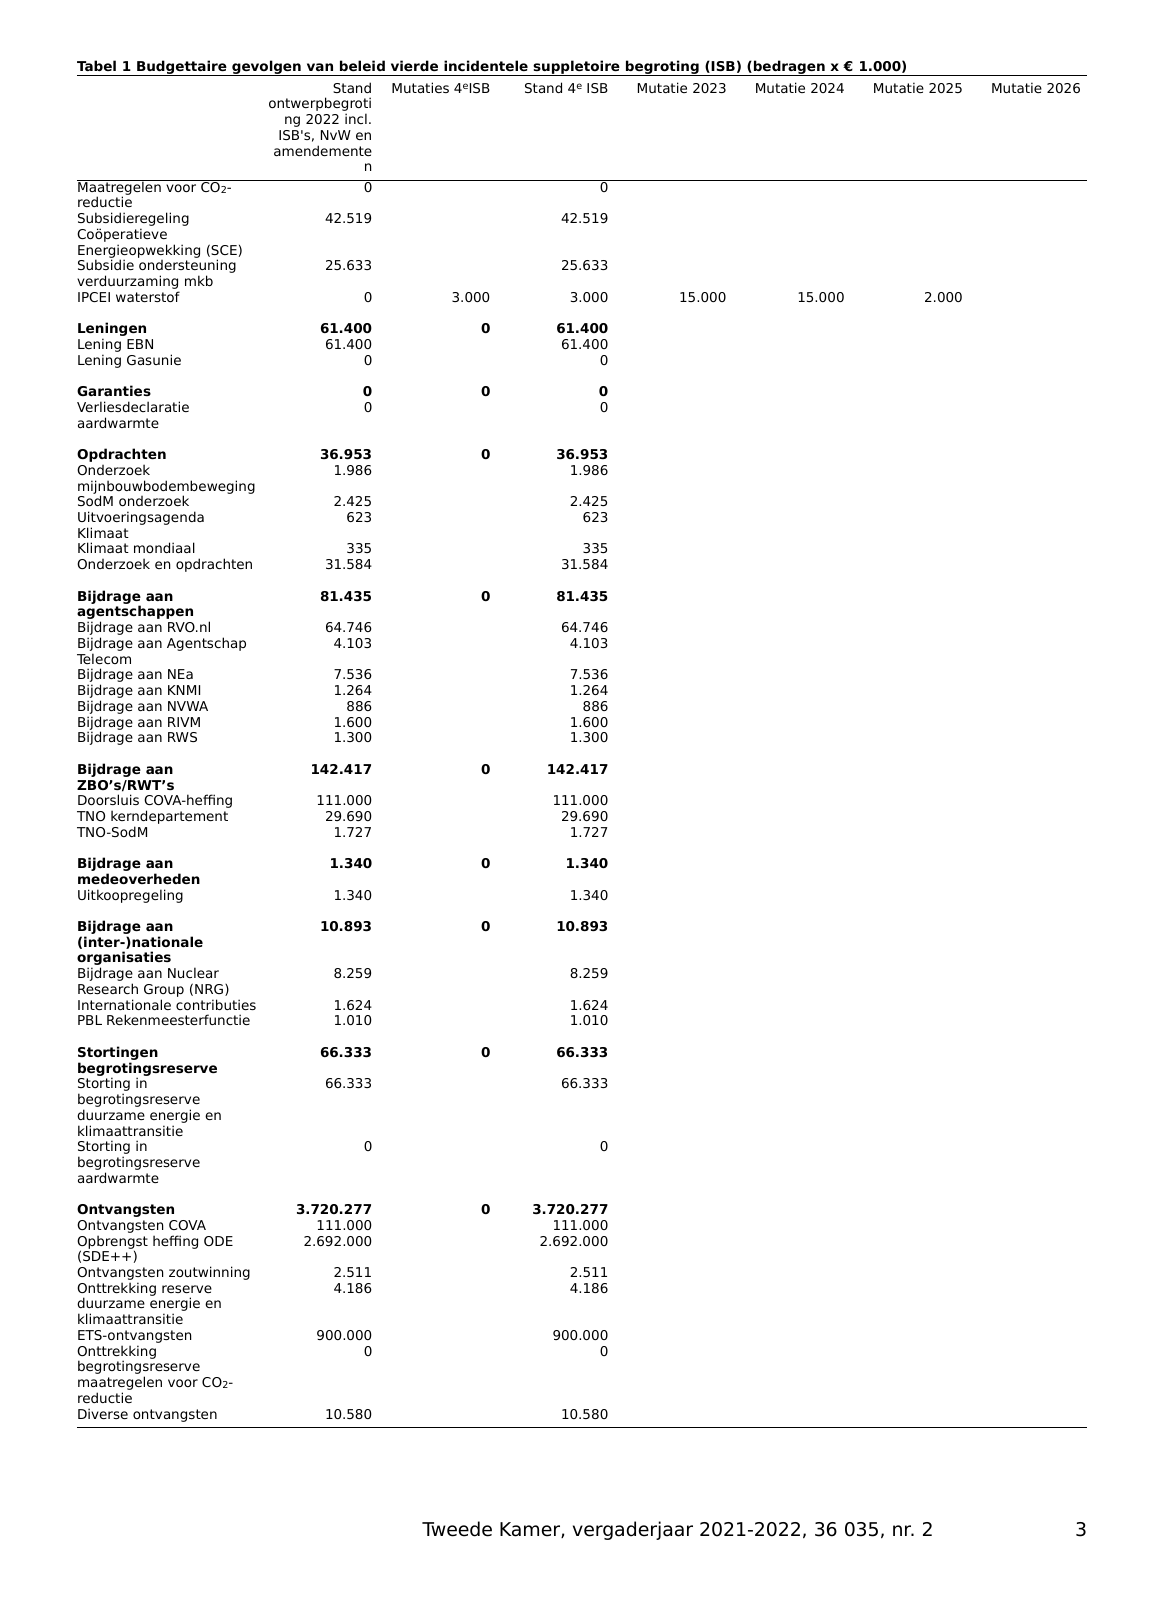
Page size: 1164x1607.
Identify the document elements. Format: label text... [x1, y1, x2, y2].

table_cell [378, 1029, 496, 1045]
table_cell Bijdrage aan (inter-)nationale organisaties [77, 919, 260, 966]
table_cell [378, 730, 496, 746]
table_cell [77, 368, 260, 384]
table_cell [732, 258, 850, 290]
table_cell [614, 1013, 732, 1029]
table_cell [969, 699, 1087, 714]
table_cell [614, 746, 732, 762]
table_cell [614, 636, 732, 667]
table_cell [850, 636, 968, 667]
table_cell [614, 400, 732, 431]
table_cell 0 [496, 1139, 614, 1186]
table_cell 61.400 [496, 321, 614, 337]
table_cell [969, 1045, 1087, 1076]
table_cell [378, 1076, 496, 1139]
table_cell 0 [496, 400, 614, 431]
table_cell [850, 1076, 968, 1139]
table_cell 1.600 [496, 714, 614, 730]
table_cell [732, 1234, 850, 1265]
table_cell 335 [496, 541, 614, 557]
table_cell [969, 620, 1087, 636]
table_cell [850, 353, 968, 368]
table_cell 900.000 [260, 1328, 378, 1343]
table_cell [378, 400, 496, 431]
table_cell 1.986 [260, 463, 378, 494]
table_cell Subsidie ondersteuning verduurzaming mkb [77, 258, 260, 290]
table_cell [969, 258, 1087, 290]
table_cell [732, 321, 850, 337]
table_cell 623 [260, 510, 378, 541]
table_cell Stortingen begrotingsreserve [77, 1045, 260, 1076]
table_cell [378, 1406, 496, 1427]
table_cell 0 [378, 919, 496, 966]
table_cell 10.580 [260, 1406, 378, 1427]
table_cell [969, 1076, 1087, 1139]
table_cell [969, 384, 1087, 400]
table_cell [850, 699, 968, 714]
table_cell 10.893 [496, 919, 614, 966]
table_cell 64.746 [260, 620, 378, 636]
table_cell [378, 1139, 496, 1186]
table_cell [378, 463, 496, 494]
table_cell [378, 1218, 496, 1233]
table_cell [614, 1281, 732, 1328]
table_cell 111.000 [260, 793, 378, 809]
table_cell Subsidieregeling Coöperatieve Energieopwekking (SCE) [77, 211, 260, 258]
table_cell 0 [260, 290, 378, 305]
table_cell Ontvangsten COVA [77, 1218, 260, 1233]
table_cell [378, 541, 496, 557]
table_cell [614, 305, 732, 321]
table_cell [77, 746, 260, 762]
table_cell Bijdrage aan Agentschap Telecom [77, 636, 260, 667]
table_cell [969, 211, 1087, 258]
table_cell 81.435 [260, 589, 378, 620]
table_cell [378, 667, 496, 683]
table_cell Bijdrage aan RVO.nl [77, 620, 260, 636]
table_cell 0 [260, 1344, 378, 1406]
table_cell [850, 400, 968, 431]
table_cell 66.333 [260, 1045, 378, 1076]
table_cell [850, 998, 968, 1013]
table_cell Stand ontwerpbegroting 2022 incl. ISB's, NvW en amendementen [260, 76, 378, 179]
table_cell ETS-ontvangsten [77, 1328, 260, 1343]
table_cell [378, 998, 496, 1013]
table_cell [969, 1029, 1087, 1045]
table_cell [614, 919, 732, 966]
table_cell [496, 746, 614, 762]
table_cell [850, 1265, 968, 1281]
table_cell 4.103 [496, 636, 614, 667]
table_cell 66.333 [260, 1076, 378, 1139]
table_cell [732, 998, 850, 1013]
table_cell [969, 1406, 1087, 1427]
table_cell [969, 181, 1087, 211]
table_cell [850, 1328, 968, 1343]
table_cell [850, 258, 968, 290]
table_cell [969, 856, 1087, 887]
table_cell [614, 1186, 732, 1202]
table_cell [850, 762, 968, 793]
table_cell [732, 1045, 850, 1076]
table_cell [969, 1218, 1087, 1233]
table_cell [378, 557, 496, 573]
table_cell [969, 1186, 1087, 1202]
table_cell [378, 494, 496, 510]
table_cell [732, 1139, 850, 1186]
table_cell 3.000 [496, 290, 614, 305]
table_cell [969, 714, 1087, 730]
table_cell [496, 1186, 614, 1202]
table_cell [378, 573, 496, 588]
table_cell [732, 667, 850, 683]
table_cell [614, 211, 732, 258]
table_cell [850, 1406, 968, 1427]
table_cell [732, 746, 850, 762]
table_cell Bijdrage aan agentschappen [77, 589, 260, 620]
table_cell [614, 258, 732, 290]
table_cell [732, 305, 850, 321]
table_cell 1.986 [496, 463, 614, 494]
table_cell [850, 683, 968, 699]
table_cell IPCEI waterstof [77, 290, 260, 305]
table_cell [260, 368, 378, 384]
table_cell [378, 1265, 496, 1281]
table_cell [850, 589, 968, 620]
table_cell 15.000 [614, 290, 732, 305]
table_cell [614, 447, 732, 463]
table_cell [850, 809, 968, 824]
table_cell 2.425 [496, 494, 614, 510]
table_cell [850, 1186, 968, 1202]
table_cell 142.417 [496, 762, 614, 793]
table_cell [77, 431, 260, 447]
table_cell [732, 1281, 850, 1328]
table_cell 1.340 [496, 888, 614, 903]
table_cell Onttrekking reserve duurzame energie en klimaattransitie [77, 1281, 260, 1328]
table_cell 2.511 [496, 1265, 614, 1281]
table_cell [850, 211, 968, 258]
table_cell [378, 1344, 496, 1406]
table_cell 2.000 [850, 290, 968, 305]
table_cell [614, 541, 732, 557]
table_cell 42.519 [260, 211, 378, 258]
table_cell 1.340 [496, 856, 614, 887]
table_cell [850, 573, 968, 588]
table_cell 1.727 [260, 825, 378, 840]
table_cell 1.010 [260, 1013, 378, 1029]
table_cell Mutaties 4eISB [378, 76, 496, 179]
table_cell 61.400 [496, 337, 614, 353]
table_cell 36.953 [260, 447, 378, 463]
table_cell [378, 636, 496, 667]
table_cell 66.333 [496, 1045, 614, 1076]
table_cell [614, 1328, 732, 1343]
table_cell [969, 353, 1087, 368]
table_cell [732, 541, 850, 557]
table_cell [77, 305, 260, 321]
table_cell [77, 903, 260, 919]
table_cell [732, 353, 850, 368]
table_cell [969, 730, 1087, 746]
table_cell 2.692.000 [496, 1234, 614, 1265]
table_cell [378, 181, 496, 211]
table_cell [850, 793, 968, 809]
table_cell [77, 573, 260, 588]
table_cell [614, 856, 732, 887]
table_cell [614, 809, 732, 824]
table_cell Bijdrage aan RWS [77, 730, 260, 746]
table_cell [850, 1139, 968, 1186]
table_cell [378, 211, 496, 258]
table_cell [378, 793, 496, 809]
table_cell [732, 825, 850, 840]
table_cell 1.340 [260, 856, 378, 887]
table_cell [969, 793, 1087, 809]
table_cell [614, 840, 732, 856]
table_cell [969, 966, 1087, 997]
table_cell 1.300 [496, 730, 614, 746]
table_cell 29.690 [496, 809, 614, 824]
table_cell [850, 447, 968, 463]
table_cell Onttrekking begrotingsreserve maatregelen voor CO2-reductie [77, 1344, 260, 1406]
table_cell [260, 573, 378, 588]
table_cell 25.633 [260, 258, 378, 290]
table_cell 66.333 [496, 1076, 614, 1139]
table_cell [378, 305, 496, 321]
table_cell [850, 1281, 968, 1328]
table_cell [614, 1076, 732, 1139]
table_cell [969, 903, 1087, 919]
table_cell [614, 557, 732, 573]
table_cell 111.000 [496, 1218, 614, 1233]
table_cell [850, 620, 968, 636]
table_cell [969, 589, 1087, 620]
table_cell [378, 746, 496, 762]
table_cell [614, 368, 732, 384]
table_cell 0 [496, 181, 614, 211]
table_cell 36.953 [496, 447, 614, 463]
table_cell [732, 494, 850, 510]
table_cell [732, 368, 850, 384]
table_cell [969, 290, 1087, 305]
table_cell [850, 494, 968, 510]
table_cell [732, 589, 850, 620]
table_cell 0 [260, 353, 378, 368]
table_cell [614, 1265, 732, 1281]
table_cell [969, 762, 1087, 793]
table_cell [378, 510, 496, 541]
table_cell [614, 825, 732, 840]
table_cell 623 [496, 510, 614, 541]
table_cell [614, 384, 732, 400]
table_cell [614, 510, 732, 541]
table_cell [378, 620, 496, 636]
table_cell [732, 903, 850, 919]
table_cell [850, 840, 968, 856]
table_cell [378, 1013, 496, 1029]
table_cell [260, 840, 378, 856]
table_cell [850, 667, 968, 683]
table_cell [378, 353, 496, 368]
table_cell [378, 699, 496, 714]
table_cell [850, 1013, 968, 1029]
table_cell Leningen [77, 321, 260, 337]
table_cell [614, 714, 732, 730]
table_cell [614, 1029, 732, 1045]
table_cell [614, 1406, 732, 1427]
table_cell 81.435 [496, 589, 614, 620]
table_cell [969, 557, 1087, 573]
table_cell [850, 463, 968, 494]
table_cell 0 [260, 181, 378, 211]
table_cell [496, 368, 614, 384]
table_cell [260, 903, 378, 919]
table_cell [260, 1029, 378, 1045]
table_cell [614, 1045, 732, 1076]
table_cell [850, 1029, 968, 1045]
table_cell 29.690 [260, 809, 378, 824]
table_cell [969, 447, 1087, 463]
table_cell [614, 699, 732, 714]
table_cell 900.000 [496, 1328, 614, 1343]
table_cell 1.010 [496, 1013, 614, 1029]
table_cell [969, 1234, 1087, 1265]
table_cell 0 [496, 1344, 614, 1406]
table_cell [260, 1186, 378, 1202]
table_cell [614, 589, 732, 620]
table_cell Lening EBN [77, 337, 260, 353]
table_cell 10.893 [260, 919, 378, 966]
table_cell [732, 1344, 850, 1406]
table_cell 2.692.000 [260, 1234, 378, 1265]
table_cell 2.511 [260, 1265, 378, 1281]
table_cell 8.259 [260, 966, 378, 997]
table_cell [732, 1328, 850, 1343]
table_cell [969, 510, 1087, 541]
table_cell [732, 888, 850, 903]
table_cell Bijdrage aan ZBO’s/RWT’s [77, 762, 260, 793]
table_cell 61.400 [260, 321, 378, 337]
table_cell [850, 746, 968, 762]
table_cell [732, 840, 850, 856]
table_cell [969, 1281, 1087, 1328]
table_cell [378, 809, 496, 824]
table_cell [732, 510, 850, 541]
table_cell [77, 840, 260, 856]
table_cell 142.417 [260, 762, 378, 793]
table_cell [496, 305, 614, 321]
table_cell [850, 431, 968, 447]
table_cell 0 [378, 856, 496, 887]
table_cell [77, 1029, 260, 1045]
table_cell [614, 903, 732, 919]
table_cell Ontvangsten zoutwinning [77, 1265, 260, 1281]
table_cell [614, 730, 732, 746]
table_cell [378, 714, 496, 730]
table_cell 64.746 [496, 620, 614, 636]
table_cell [850, 1045, 968, 1076]
table_cell 1.600 [260, 714, 378, 730]
table_cell [732, 463, 850, 494]
table_cell 1.624 [260, 998, 378, 1013]
table_cell [614, 683, 732, 699]
table_cell [378, 258, 496, 290]
table_cell Uitkoopregeling [77, 888, 260, 903]
table_cell [732, 1202, 850, 1218]
table_cell [969, 305, 1087, 321]
table_cell Mutatie 2024 [732, 76, 850, 179]
table_cell [850, 368, 968, 384]
table_cell [732, 1265, 850, 1281]
table_cell [614, 1234, 732, 1265]
table_cell [732, 573, 850, 588]
table_cell 1.264 [260, 683, 378, 699]
table_cell [614, 1139, 732, 1186]
table_cell 111.000 [496, 793, 614, 809]
table_cell [496, 573, 614, 588]
table_cell [378, 431, 496, 447]
table_cell [850, 557, 968, 573]
table_cell [969, 919, 1087, 966]
table_cell [969, 431, 1087, 447]
table_cell 1.727 [496, 825, 614, 840]
table_cell Lening Gasunie [77, 353, 260, 368]
table_cell [378, 1234, 496, 1265]
table_cell Bijdrage aan KNMI [77, 683, 260, 699]
table_cell [496, 431, 614, 447]
table_cell [378, 1186, 496, 1202]
table_cell [850, 1218, 968, 1233]
table_cell Stand 4e ISB [496, 76, 614, 179]
table_cell [969, 321, 1087, 337]
table_cell 1.264 [496, 683, 614, 699]
table_cell TNO kerndepartement [77, 809, 260, 824]
table_cell [614, 353, 732, 368]
table_cell Storting in begrotingsreserve duurzame energie en klimaattransitie [77, 1076, 260, 1139]
table_cell [732, 730, 850, 746]
table_cell Opbrengst heffing ODE (SDE++) [77, 1234, 260, 1265]
table_cell [969, 998, 1087, 1013]
table_cell Uitvoeringsagenda Klimaat [77, 510, 260, 541]
table_cell [732, 714, 850, 730]
table_cell [614, 494, 732, 510]
table_cell [614, 888, 732, 903]
table_cell 31.584 [496, 557, 614, 573]
table_cell [850, 321, 968, 337]
table_cell [614, 966, 732, 997]
table_cell [850, 903, 968, 919]
table_cell [77, 1186, 260, 1202]
table_cell 7.536 [260, 667, 378, 683]
table_cell [732, 1029, 850, 1045]
table_cell Garanties [77, 384, 260, 400]
table_cell [732, 1013, 850, 1029]
table_cell Onderzoek mijnbouwbodembeweging [77, 463, 260, 494]
table_cell 61.400 [260, 337, 378, 353]
table_cell Klimaat mondiaal [77, 541, 260, 557]
table_cell [614, 793, 732, 809]
table_cell Bijdrage aan Nuclear Research Group (NRG) [77, 966, 260, 997]
table_cell 7.536 [496, 667, 614, 683]
table_cell [378, 888, 496, 903]
table_cell 111.000 [260, 1218, 378, 1233]
table_cell [614, 998, 732, 1013]
table_cell [969, 1328, 1087, 1343]
table_cell [378, 966, 496, 997]
table_cell [732, 1218, 850, 1233]
table_cell [732, 683, 850, 699]
table_cell [614, 181, 732, 211]
table_cell [850, 919, 968, 966]
table_cell [732, 793, 850, 809]
table_cell Bijdrage aan RIVM [77, 714, 260, 730]
table_cell [732, 400, 850, 431]
table_cell [850, 337, 968, 353]
table_cell [378, 1281, 496, 1328]
table_cell 15.000 [732, 290, 850, 305]
table_cell Internationale contributies [77, 998, 260, 1013]
table_cell 0 [378, 589, 496, 620]
table_cell [969, 463, 1087, 494]
table_cell 335 [260, 541, 378, 557]
table_cell Bijdrage aan NEa [77, 667, 260, 683]
table_cell [732, 1406, 850, 1427]
table_cell [969, 573, 1087, 588]
table_cell 1.340 [260, 888, 378, 903]
table_cell 0 [378, 1202, 496, 1218]
table_cell [378, 337, 496, 353]
table_cell [969, 1139, 1087, 1186]
table_cell 0 [378, 447, 496, 463]
table_cell [732, 919, 850, 966]
table_cell [732, 966, 850, 997]
table_cell [378, 1328, 496, 1343]
table_cell [850, 856, 968, 887]
table_cell [732, 856, 850, 887]
table_cell Doorsluis COVA-heffing [77, 793, 260, 809]
table_cell [969, 840, 1087, 856]
table_cell 886 [496, 699, 614, 714]
table_cell Mutatie 2026 [969, 76, 1087, 179]
table_cell [614, 431, 732, 447]
table_cell 4.186 [496, 1281, 614, 1328]
table_cell [850, 825, 968, 840]
table_cell [378, 840, 496, 856]
table_cell 3.000 [378, 290, 496, 305]
table_cell [732, 337, 850, 353]
table_cell [614, 1344, 732, 1406]
table_cell [969, 683, 1087, 699]
table_cell Mutatie 2025 [850, 76, 968, 179]
table_cell [614, 573, 732, 588]
table_cell [732, 809, 850, 824]
table_cell SodM onderzoek [77, 494, 260, 510]
table_cell [378, 683, 496, 699]
table_cell 2.425 [260, 494, 378, 510]
table_cell [969, 1013, 1087, 1029]
table_cell Ontvangsten [77, 1202, 260, 1218]
table_cell 0 [496, 353, 614, 368]
table_cell [732, 384, 850, 400]
table_cell [969, 1265, 1087, 1281]
table_cell [496, 903, 614, 919]
table_cell [260, 746, 378, 762]
table_cell [969, 825, 1087, 840]
table_cell 8.259 [496, 966, 614, 997]
table_cell 10.580 [496, 1406, 614, 1427]
table_cell 886 [260, 699, 378, 714]
table_cell [614, 762, 732, 793]
table_cell [614, 463, 732, 494]
table_cell [850, 384, 968, 400]
table_cell [969, 888, 1087, 903]
table_cell Bijdrage aan NVWA [77, 699, 260, 714]
table_cell [260, 305, 378, 321]
table_cell [969, 667, 1087, 683]
table_cell [850, 888, 968, 903]
table_cell [969, 809, 1087, 824]
table_cell 0 [496, 384, 614, 400]
table_cell [850, 714, 968, 730]
table_cell 0 [378, 321, 496, 337]
table_cell [969, 368, 1087, 384]
table_cell [969, 1202, 1087, 1218]
table_cell Verliesdeclaratie aardwarmte [77, 400, 260, 431]
table_cell [969, 541, 1087, 557]
table_cell [378, 368, 496, 384]
table_cell TNO-SodM [77, 825, 260, 840]
table_cell [732, 636, 850, 667]
table_cell [850, 181, 968, 211]
table_cell Opdrachten [77, 447, 260, 463]
table_cell 31.584 [260, 557, 378, 573]
table_cell [850, 1344, 968, 1406]
table_cell [969, 636, 1087, 667]
table_cell [732, 181, 850, 211]
table_cell [732, 762, 850, 793]
table_cell 42.519 [496, 211, 614, 258]
table_cell 25.633 [496, 258, 614, 290]
table_cell Onderzoek en opdrachten [77, 557, 260, 573]
table_cell Maatregelen voor CO2-reductie [77, 181, 260, 211]
table_cell Bijdrage aan medeoverheden [77, 856, 260, 887]
table_cell [614, 667, 732, 683]
table_cell [614, 321, 732, 337]
table_cell 1.624 [496, 998, 614, 1013]
table_cell [969, 494, 1087, 510]
table_cell [614, 337, 732, 353]
table_cell 4.186 [260, 1281, 378, 1328]
table_cell [969, 400, 1087, 431]
table_cell 3.720.277 [260, 1202, 378, 1218]
table_cell [850, 1202, 968, 1218]
table_cell [969, 337, 1087, 353]
table_cell [496, 1029, 614, 1045]
table_cell 0 [260, 384, 378, 400]
table_cell [969, 746, 1087, 762]
table_cell 0 [378, 384, 496, 400]
table_cell [969, 1344, 1087, 1406]
table_cell [732, 211, 850, 258]
table_cell 4.103 [260, 636, 378, 667]
table_cell [732, 620, 850, 636]
table_cell [850, 1234, 968, 1265]
table_cell [732, 447, 850, 463]
table_cell [732, 1186, 850, 1202]
table_cell Diverse ontvangsten [77, 1406, 260, 1427]
table_cell 0 [378, 762, 496, 793]
table_cell [732, 431, 850, 447]
table_cell [614, 1218, 732, 1233]
table_cell [732, 699, 850, 714]
table_cell [850, 730, 968, 746]
table_cell 0 [260, 1139, 378, 1186]
table_cell [496, 840, 614, 856]
table_cell 0 [260, 400, 378, 431]
table_cell [850, 541, 968, 557]
table_header Tabel 1 Budgettaire gevolgen van beleid vierde incidentele suppletoire begroting (ISB) (bedragen x € 1.000) [77, 59, 1087, 75]
table_cell [850, 305, 968, 321]
table_cell [850, 510, 968, 541]
table_cell 1.300 [260, 730, 378, 746]
table_cell [614, 1202, 732, 1218]
table_cell [77, 76, 260, 179]
table_cell Storting in begrotingsreserve aardwarmte [77, 1139, 260, 1186]
table_cell [378, 825, 496, 840]
table_cell PBL Rekenmeesterfunctie [77, 1013, 260, 1029]
table_cell [732, 557, 850, 573]
table_cell [614, 620, 732, 636]
table_cell Mutatie 2023 [614, 76, 732, 179]
table_cell [850, 966, 968, 997]
table_cell 3.720.277 [496, 1202, 614, 1218]
table_cell [378, 903, 496, 919]
table_cell [732, 1076, 850, 1139]
table_cell [260, 431, 378, 447]
table_cell 0 [378, 1045, 496, 1076]
